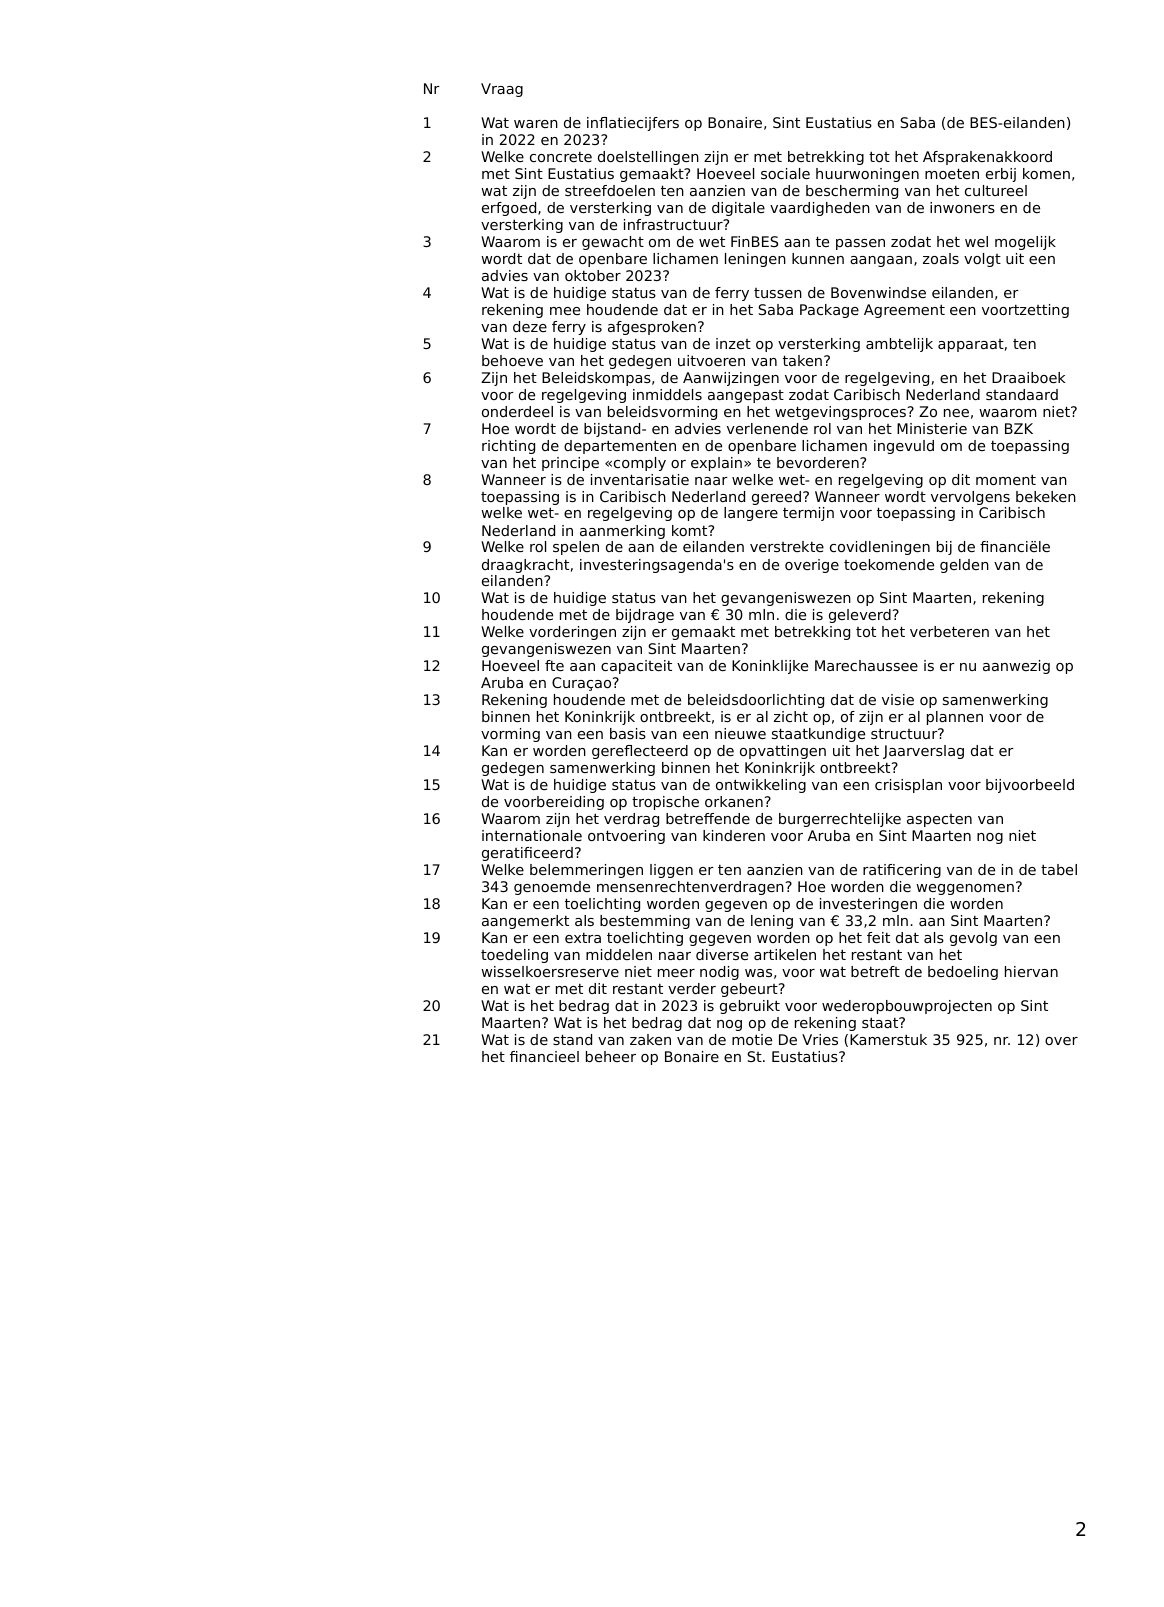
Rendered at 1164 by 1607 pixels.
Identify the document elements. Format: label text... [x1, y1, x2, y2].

table_cell Kan er een extra toelichting gegeven worden op het feit dat als gevolg van een toedeling van middelen naar diverse artikelen het restant van het wisselkoersreserve niet meer nodig was, voor wat betreft de bedoeling hiervan en wat er met dit restant verder gebeurt? [475, 930, 1087, 998]
table_cell 18 [422, 896, 475, 930]
table_cell Wat waren de inflatiecijfers op Bonaire, Sint Eustatius en Saba (de BES-eilanden) in 2022 en 2023? [475, 115, 1087, 149]
table_cell Waarom zijn het verdrag betreffende de burgerrechtelĳke aspecten van internationale ontvoering van kinderen voor Aruba en Sint Maarten nog niet geratificeerd? [475, 811, 1087, 862]
table_cell [422, 98, 475, 115]
table_cell 3 [422, 234, 475, 285]
table_cell Kan er een toelichting worden gegeven op de investeringen die worden aangemerkt als bestemming van de lening van € 33,2 mln. aan Sint Maarten? [475, 896, 1087, 930]
table_cell 1 [422, 115, 475, 149]
table_cell 4 [422, 285, 475, 336]
table_cell Waarom is er gewacht om de wet FinBES aan te passen zodat het wel mogelijk wordt dat de openbare lichamen leningen kunnen aangaan, zoals volgt uit een advies van oktober 2023? [475, 234, 1087, 285]
table_cell Welke vorderingen zijn er gemaakt met betrekking tot het verbeteren van het gevangeniswezen van Sint Maarten? [475, 624, 1087, 658]
table_cell 14 [422, 743, 475, 777]
table_cell Wat is het bedrag dat in 2023 is gebruikt voor wederopbouwprojecten op Sint Maarten? Wat is het bedrag dat nog op de rekening staat? [475, 998, 1087, 1032]
table_cell 16 [422, 811, 475, 862]
table_cell 5 [422, 336, 475, 369]
table_cell Welke concrete doelstellingen zijn er met betrekking tot het Afsprakenakkoord met Sint Eustatius gemaakt? Hoeveel sociale huurwoningen moeten erbij komen, wat zijn de streefdoelen ten aanzien van de bescherming van het cultureel erfgoed, de versterking van de digitale vaardigheden van de inwoners en de versterking van de infrastructuur? [475, 149, 1087, 234]
table_cell 2 [422, 149, 475, 234]
table_cell Kan er worden gereflecteerd op de opvattingen uit het Jaarverslag dat er gedegen samenwerking binnen het Koninkrijk ontbreekt? [475, 743, 1087, 777]
table_cell Zijn het Beleidskompas, de Aanwĳzingen voor de regelgeving, en het Draaiboek voor de regelgeving inmiddels aangepast zodat Caribisch Nederland standaard onderdeel is van beleidsvorming en het wetgevingsproces? Zo nee, waarom niet? [475, 370, 1087, 421]
table_cell Wat is de stand van zaken van de motie De Vries (Kamerstuk 35 925, nr. 12) over het financieel beheer op Bonaire en St. Eustatius? [475, 1032, 1087, 1066]
table_header Nr [422, 81, 475, 98]
table_cell 8 [422, 471, 475, 539]
table_cell Hoe wordt de bĳstand- en advies verlenende rol van het Ministerie van BZK richting de departementen en de openbare lichamen ingevuld om de toepassing van het principe «comply or explain» te bevorderen? [475, 421, 1087, 471]
table_cell Wat is de huidige status van de ontwikkeling van een crisisplan voor bijvoorbeeld de voorbereiding op tropische orkanen? [475, 777, 1087, 811]
table_cell 6 [422, 370, 475, 421]
table_cell Welke rol spelen de aan de eilanden verstrekte covidleningen bij de financiële draagkracht, investeringsagenda's en de overige toekomende gelden van de eilanden? [475, 539, 1087, 590]
table_cell 19 [422, 930, 475, 998]
table_cell 13 [422, 692, 475, 743]
table_cell 15 [422, 777, 475, 811]
table_cell 7 [422, 421, 475, 471]
table_cell Hoeveel fte aan capaciteit van de Koninklijke Marechaussee is er nu aanwezig op Aruba en Curaçao? [475, 658, 1087, 692]
table_cell 11 [422, 624, 475, 658]
table_cell 10 [422, 590, 475, 624]
table_cell [475, 98, 1087, 115]
table_cell Wanneer is de inventarisatie naar welke wet- en regelgeving op dit moment van toepassing is in Caribisch Nederland gereed? Wanneer wordt vervolgens bekeken welke wet- en regelgeving op de langere termĳn voor toepassing in Caribisch Nederland in aanmerking komt? [475, 471, 1087, 539]
table_cell Wat is de huidige status van de ferry tussen de Bovenwindse eilanden, er rekening mee houdende dat er in het Saba Package Agreement een voortzetting van deze ferry is afgesproken? [475, 285, 1087, 336]
table_cell 12 [422, 658, 475, 692]
table_cell Welke belemmeringen liggen er ten aanzien van de ratificering van de in de tabel 343 genoemde mensenrechtenverdragen? Hoe worden die weggenomen? [475, 862, 1087, 896]
table_cell 20 [422, 998, 475, 1032]
table_cell 17 [422, 862, 475, 896]
table_cell Rekening houdende met de beleidsdoorlichting dat de visie op samenwerking binnen het Koninkrijk ontbreekt, is er al zicht op, of zijn er al plannen voor de vorming van een basis van een nieuwe staatkundige structuur? [475, 692, 1087, 743]
table_cell Wat is de huidige status van de inzet op versterking ambtelijk apparaat, ten behoeve van het gedegen uitvoeren van taken? [475, 336, 1087, 369]
table_cell 9 [422, 539, 475, 590]
table_cell 21 [422, 1032, 475, 1066]
table_header Vraag [475, 81, 1087, 98]
table_cell Wat is de huidige status van het gevangeniswezen op Sint Maarten, rekening houdende met de bijdrage van € 30 mln. die is geleverd? [475, 590, 1087, 624]
